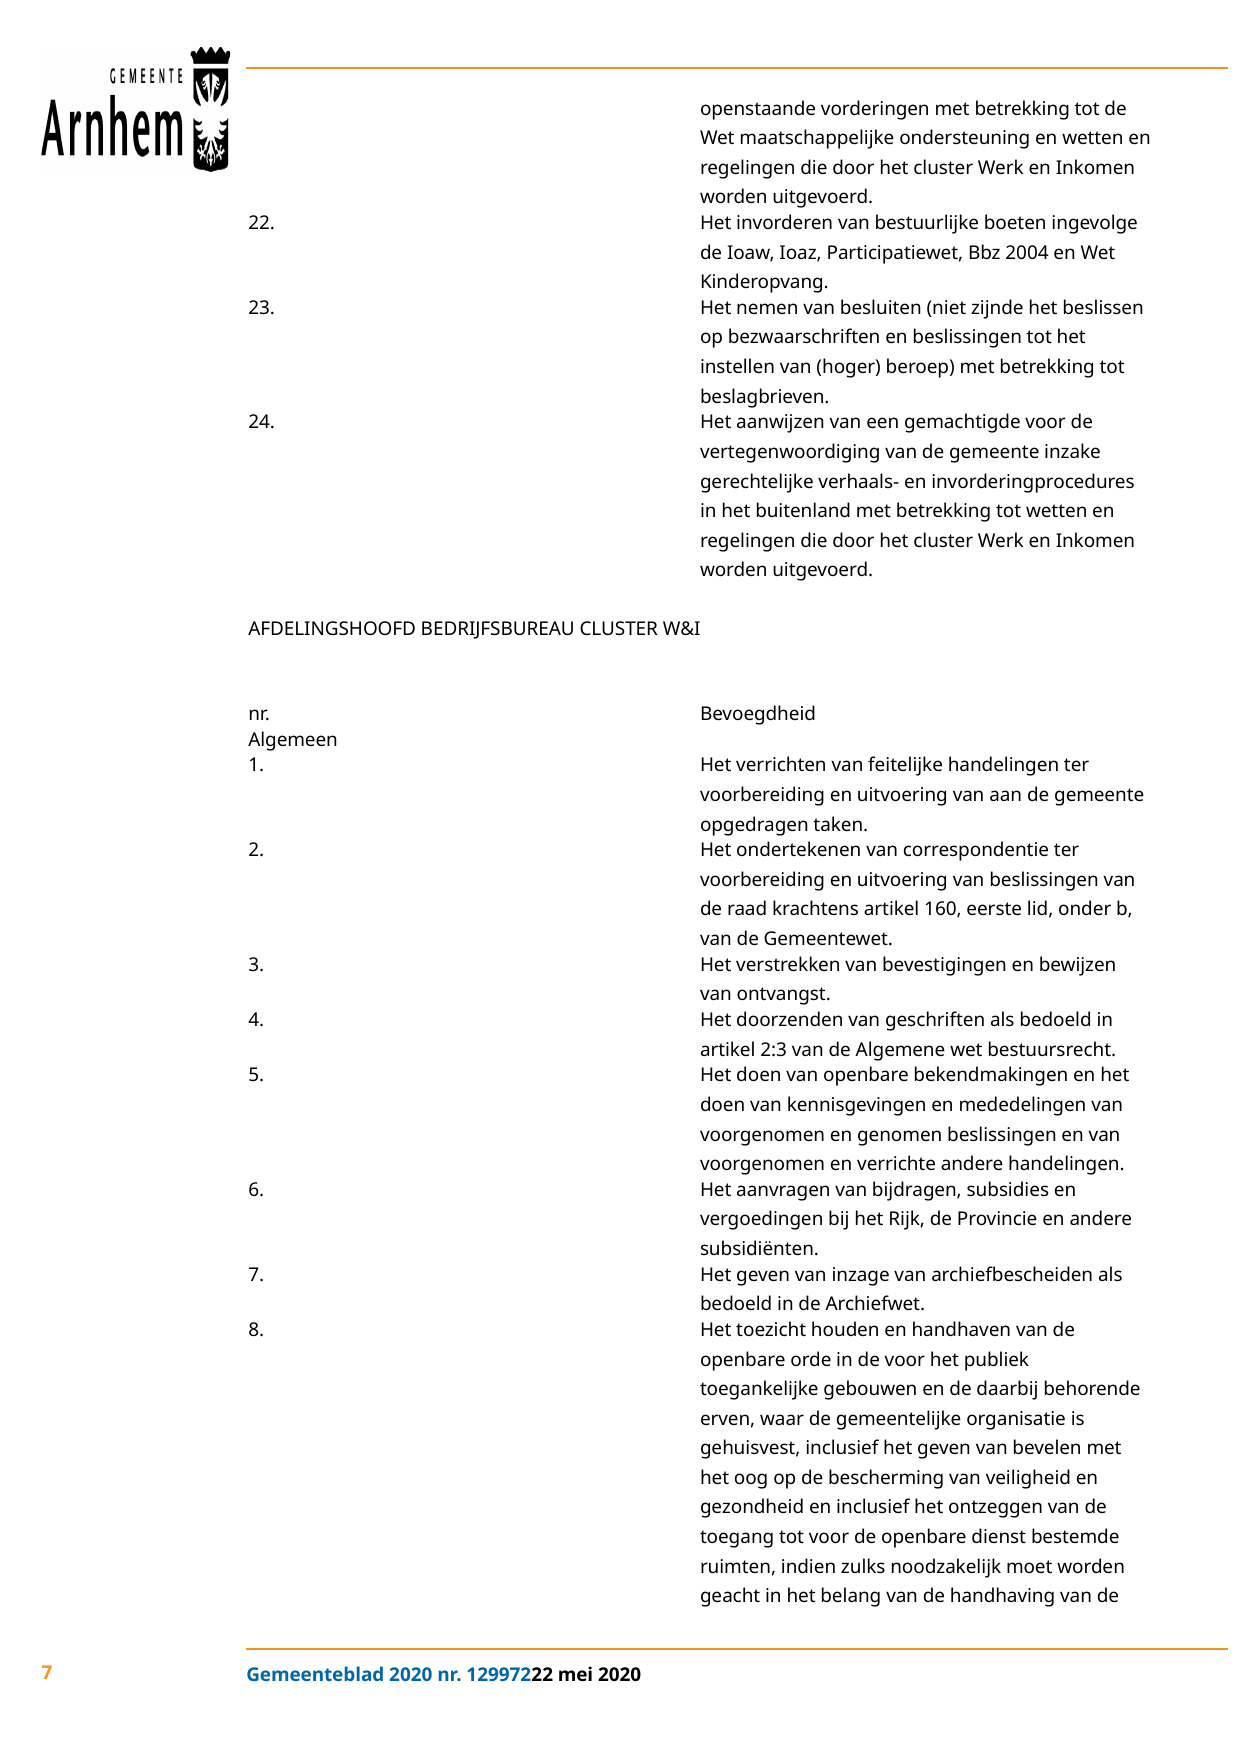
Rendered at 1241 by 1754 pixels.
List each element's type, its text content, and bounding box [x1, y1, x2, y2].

table_cell [248, 95, 700, 209]
table_header [248, 674, 700, 700]
table_cell 3. [248, 951, 700, 1006]
table_cell 23. [248, 294, 700, 409]
table_cell Het invorderen van bestuurlijke boeten ingevolge de Ioaw, Ioaz, Participatiewet, Bbz 2004 en Wet Kinderopvang. [700, 209, 1152, 294]
table_cell Het nemen van besluiten (niet zijnde het beslissen op bezwaarschriften en beslissingen tot het instellen van (hoger) beroep) met betrekking tot beslagbrieven. [700, 294, 1152, 409]
table_cell Het toezicht houden en handhaven van de openbare orde in de voor het publiek toegankelijke gebouwen en de daarbij behorende erven, waar de gemeentelijke organisatie is gehuisvest, inclusief het geven van bevelen met het oog op de bescherming van veiligheid en gezondheid en inclusief het ontzeggen van de toegang tot voor de openbare dienst bestemde ruimten, indien zulks noodzakelijk moet worden geacht in het belang van de handhaving van de [700, 1316, 1152, 1608]
picture [41, 47, 231, 172]
table_cell openstaande vorderingen met betrekking tot de Wet maatschappelijke ondersteuning en wetten en regelingen die door het cluster Werk en Inkomen worden uitgevoerd. [700, 95, 1152, 209]
table_header [700, 674, 1152, 700]
table_cell Algemeen [248, 726, 1152, 752]
table_cell nr. [248, 700, 700, 726]
table_cell 24. [248, 409, 700, 582]
table_cell Het doorzenden van geschriften als bedoeld in artikel 2:3 van de Algemene wet bestuursrecht. [700, 1006, 1152, 1062]
table_cell 7. [248, 1261, 700, 1316]
table_cell 5. [248, 1062, 700, 1176]
table_cell Het aanvragen van bijdragen, subsidies en vergoedingen bij het Rijk, de Provincie en andere subsidiënten. [700, 1176, 1152, 1261]
table_cell Het aanwijzen van een gemachtigde voor de vertegenwoordiging van de gemeente inzake gerechtelijke verhaals- en invorderingprocedures in het buitenland met betrekking tot wetten en regelingen die door het cluster Werk en Inkomen worden uitgevoerd. [700, 409, 1152, 582]
table_cell Het verrichten van feitelijke handelingen ter voorbereiding en uitvoering van aan de gemeente opgedragen taken. [700, 752, 1152, 836]
table_cell 6. [248, 1176, 700, 1261]
table_cell Het ondertekenen van correspondentie ter voorbereiding en uitvoering van beslissingen van de raad krachtens artikel 160, eerste lid, onder b, van de Gemeentewet. [700, 836, 1152, 951]
table_cell Het geven van inzage van archiefbescheiden als bedoeld in de Archiefwet. [700, 1261, 1152, 1316]
table_cell 8. [248, 1316, 700, 1608]
table_cell 2. [248, 836, 700, 951]
table_cell Het doen van openbare bekendmakingen en het doen van kennisgevingen en mededelingen van voorgenomen en genomen beslissingen en van voorgenomen en verrichte andere handelingen. [700, 1062, 1152, 1176]
table_cell 22. [248, 209, 700, 294]
table_cell Het verstrekken van bevestigingen en bewijzen van ontvangst. [700, 951, 1152, 1006]
table_cell 1. [248, 752, 700, 836]
table_cell Bevoegdheid [700, 700, 1152, 726]
table_cell 4. [248, 1006, 700, 1062]
text AFDELINGSHOOFD BEDRIJFSBUREAU CLUSTER W&I [248, 615, 1152, 641]
